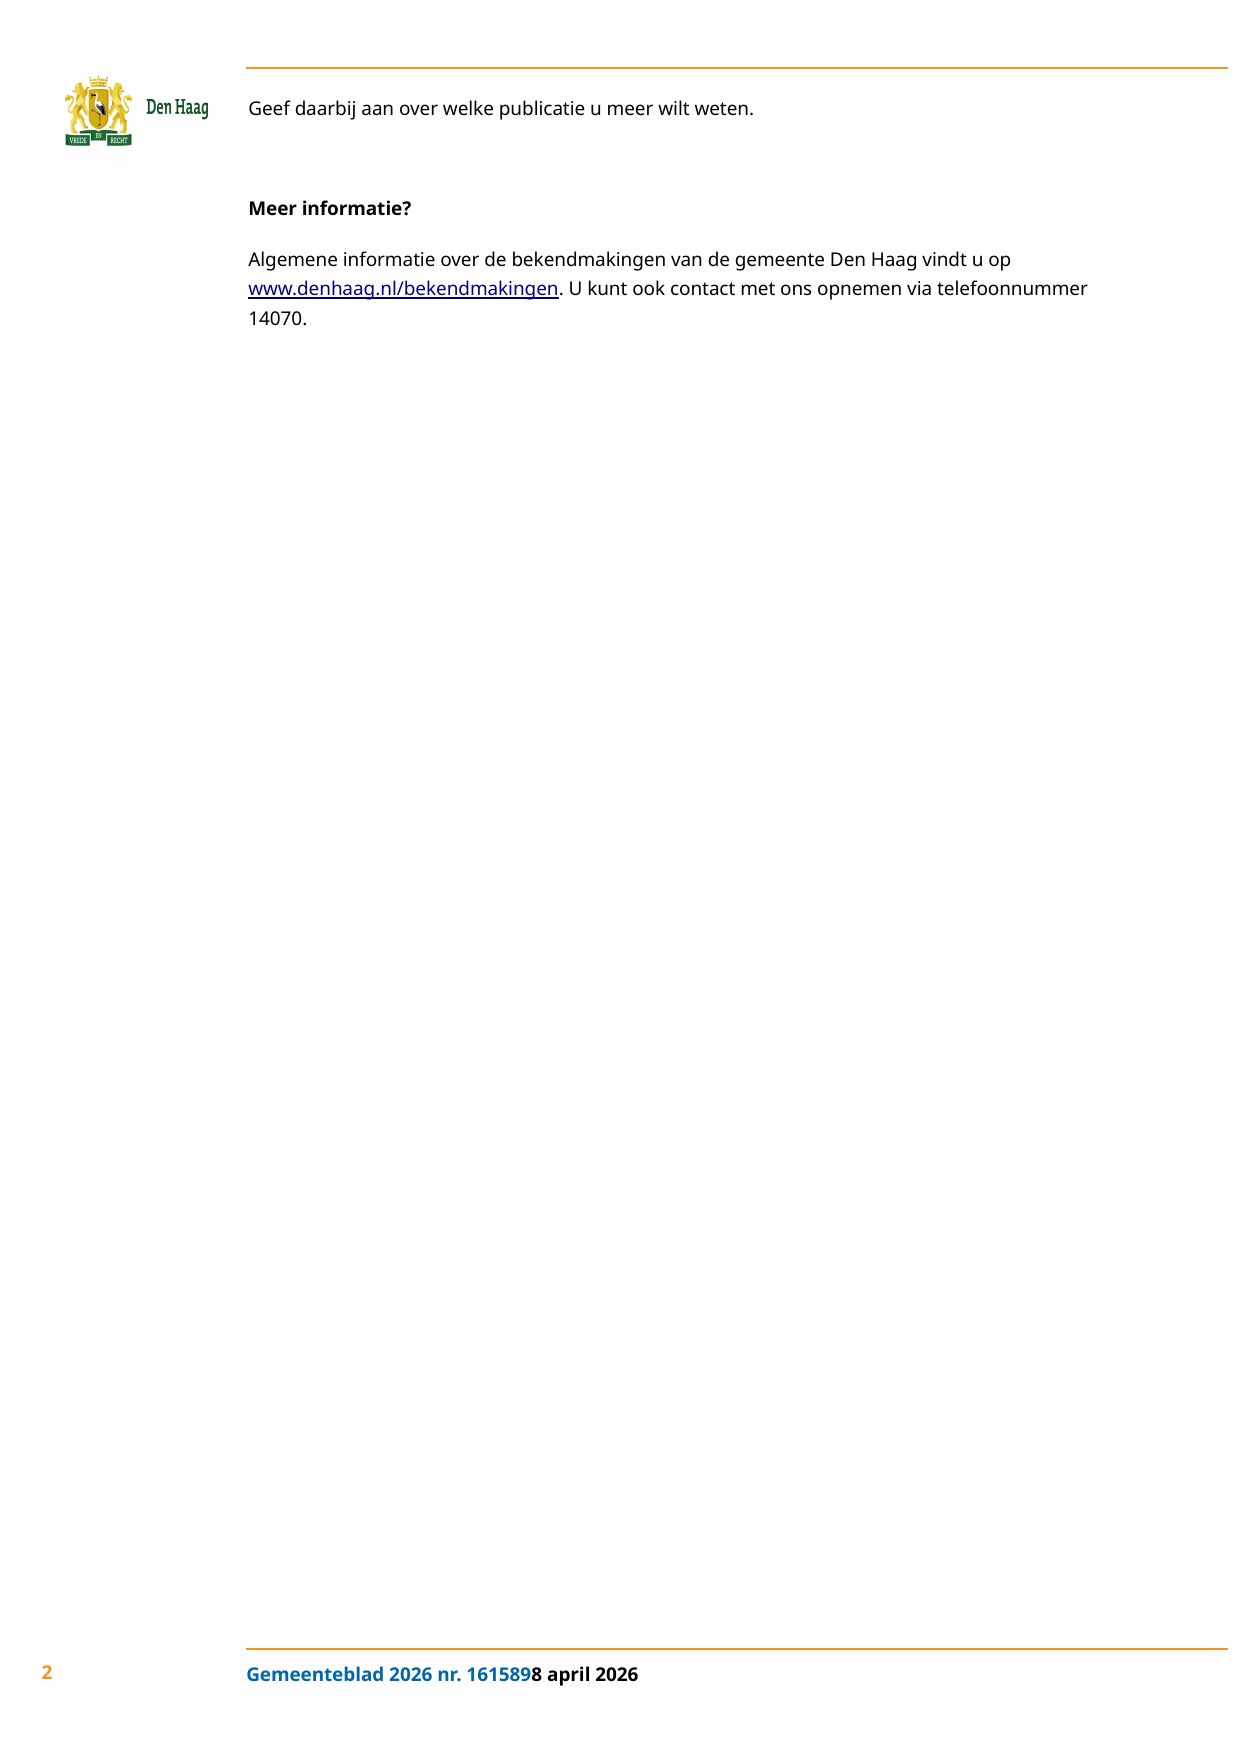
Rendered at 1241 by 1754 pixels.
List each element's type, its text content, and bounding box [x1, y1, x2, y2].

text Meer informatie? [248, 196, 1152, 221]
picture [41, 47, 231, 172]
text Geef daarbij aan over welke publicatie u meer wilt weten. [248, 95, 1152, 121]
text Algemene informatie over de bekendmakingen van de gemeente Den Haag vindt u op www.denhaag.nl/bekendmakingen. U kunt ook contact met ons opnemen via telefoonnummer 14070. [248, 246, 1152, 331]
